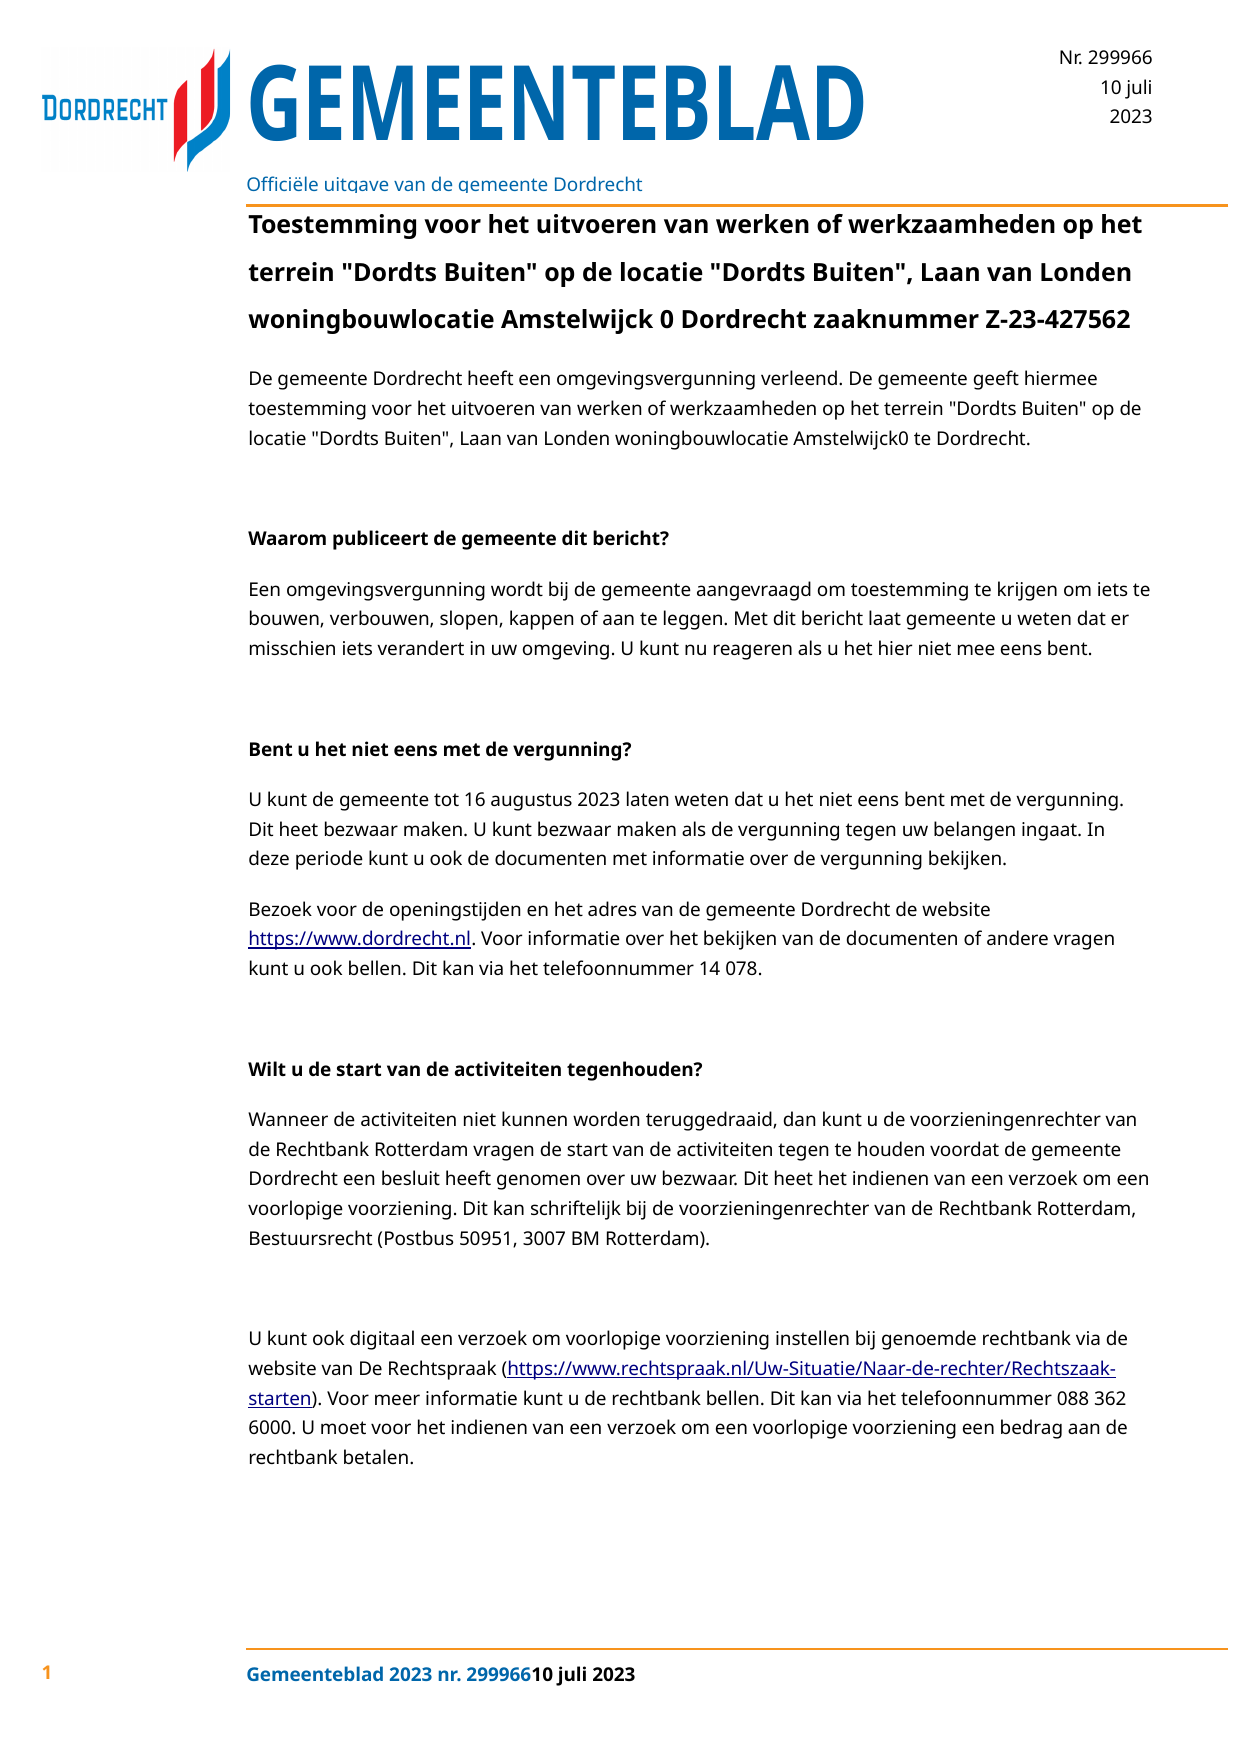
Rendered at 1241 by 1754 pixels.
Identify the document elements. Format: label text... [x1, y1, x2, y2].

text De gemeente Dordrecht heeft een omgevingsvergunning verleend. De gemeente geeft hiermee toestemming voor het uitvoeren van werken of werkzaamheden op het terrein "Dordts Buiten" op de locatie "Dordts Buiten", Laan van Londen woningbouwlocatie Amstelwijck0 te Dordrecht. [248, 366, 1152, 450]
text Bent u het niet eens met de vergunning? [248, 736, 1152, 762]
text U kunt de gemeente tot 16 augustus 2023 laten weten dat u het niet eens bent met de vergunning. Dit heet bezwaar maken. U kunt bezwaar maken als de vergunning tegen uw belangen ingaat. In deze periode kunt u ook de documenten met informatie over de vergunning bekijken. [248, 786, 1152, 871]
text Wanneer de activiteiten niet kunnen worden teruggedraaid, dan kunt u de voorzieningenrechter van de Rechtbank Rotterdam vragen de start van de activiteiten tegen te houden voordat de gemeente Dordrecht een besluit heeft genomen over uw bezwaar. Dit heet het indienen van een verzoek om een voorlopige voorziening. Dit kan schriftelijk bij de voorzieningenrechter van de Rechtbank Rotterdam, Bestuursrecht (Postbus 50951, 3007 BM Rotterdam). [248, 1106, 1152, 1250]
picture [41, 47, 231, 172]
text U kunt ook digitaal een verzoek om voorlopige voorziening instellen bij genoemde rechtbank via de website van De Rechtspraak (https://www.rechtspraak.nl/Uw-Situatie/Naar-de-rechter/Rechtszaak-starten). Voor meer informatie kunt u de rechtbank bellen. Dit kan via het telefoonnummer 088 362 6000. U moet voor het indienen van een verzoek om een voorlopige voorziening een bedrag aan de rechtbank betalen. [248, 1326, 1152, 1469]
text Wilt u de start van de activiteiten tegenhouden? [248, 1056, 1152, 1082]
text Bezoek voor de openingstijden en het adres van de gemeente Dordrecht de website https://www.dordrecht.nl. Voor informatie over het bekijken van de documenten of andere vragen kunt u ook bellen. Dit kan via het telefoonnummer 14 078. [248, 896, 1152, 981]
text Een omgevingsvergunning wordt bij de gemeente aangevraagd om toestemming te krijgen om iets te bouwen, verbouwen, slopen, kappen of aan te leggen. Met dit bericht laat gemeente u weten dat er misschien iets verandert in uw omgeving. U kunt nu reageren als u het hier niet mee eens bent. [248, 576, 1152, 661]
text Toestemming voor het uitvoeren van werken of werkzaamheden op het terrein "Dordts Buiten" op de locatie "Dordts Buiten", Laan van Londen woningbouwlocatie Amstelwijck 0 Dordrecht zaaknummer Z-23-427562 [248, 207, 1152, 336]
text Waarom publiceert de gemeente dit bericht? [248, 526, 1152, 551]
